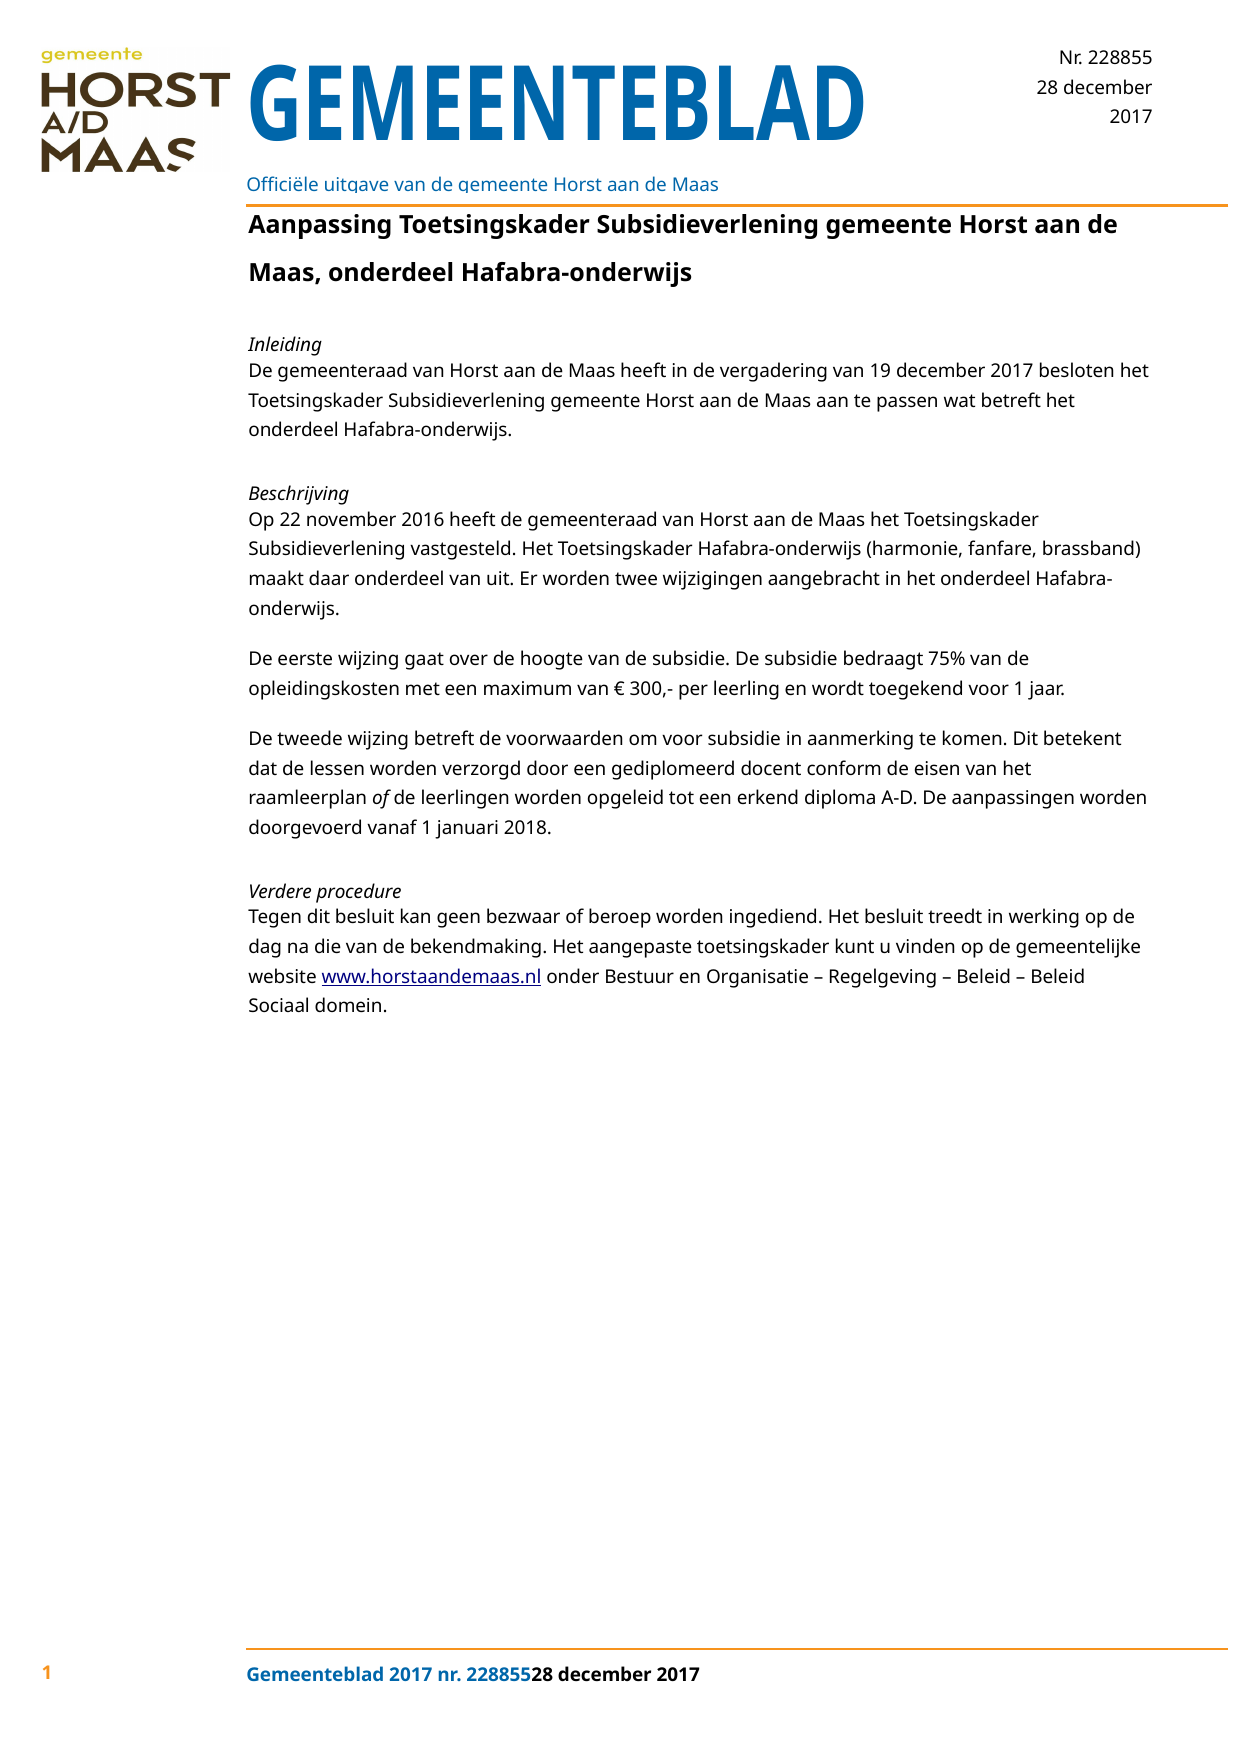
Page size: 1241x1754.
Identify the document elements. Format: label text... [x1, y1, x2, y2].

text Tegen dit besluit kan geen bezwaar of beroep worden ingediend. Het besluit treedt in werking op de dag na die van de bekendmaking. Het aangepaste toetsingskader kunt u vinden op de gemeentelijke website www.horstaandemaas.nl onder Bestuur en Organisatie – Regelgeving – Beleid – Beleid Sociaal domein. [248, 904, 1152, 1018]
text Aanpassing Toetsingskader Subsidieverlening gemeente Horst aan de Maas, onderdeel Hafabra-onderwijs [248, 207, 1152, 288]
text De eerste wijzing gaat over de hoogte van de subsidie. De subsidie bedraagt 75% van de opleidingskosten met een maximum van € 300,- per leerling en wordt toegekend voor 1 jaar. [248, 645, 1152, 701]
text De gemeenteraad van Horst aan de Maas heeft in de vergadering van 19 december 2017 besloten het Toetsingskader Subsidieverlening gemeente Horst aan de Maas aan te passen wat betreft het onderdeel Hafabra-onderwijs. [248, 357, 1152, 442]
text De tweede wijzing betreft de voorwaarden om voor subsidie in aanmerking te komen. Dit betekent dat de lessen worden verzorgd door een gediplomeerd docent conform de eisen van het raamleerplan of de leerlingen worden opgeleid tot een erkend diploma A-D. De aanpassingen worden doorgevoerd vanaf 1 januari 2018. [248, 725, 1152, 840]
text Inleiding [248, 331, 1152, 357]
picture [41, 47, 231, 172]
text Op 22 november 2016 heeft de gemeenteraad van Horst aan de Maas het Toetsingskader Subsidieverlening vastgesteld. Het Toetsingskader Hafabra-onderwijs (harmonie, fanfare, brassband) maakt daar onderdeel van uit. Er worden twee wijzigingen aangebracht in het onderdeel Hafabra-onderwijs. [248, 506, 1152, 621]
text Beschrijving [248, 480, 1152, 506]
text Verdere procedure [248, 878, 1152, 904]
